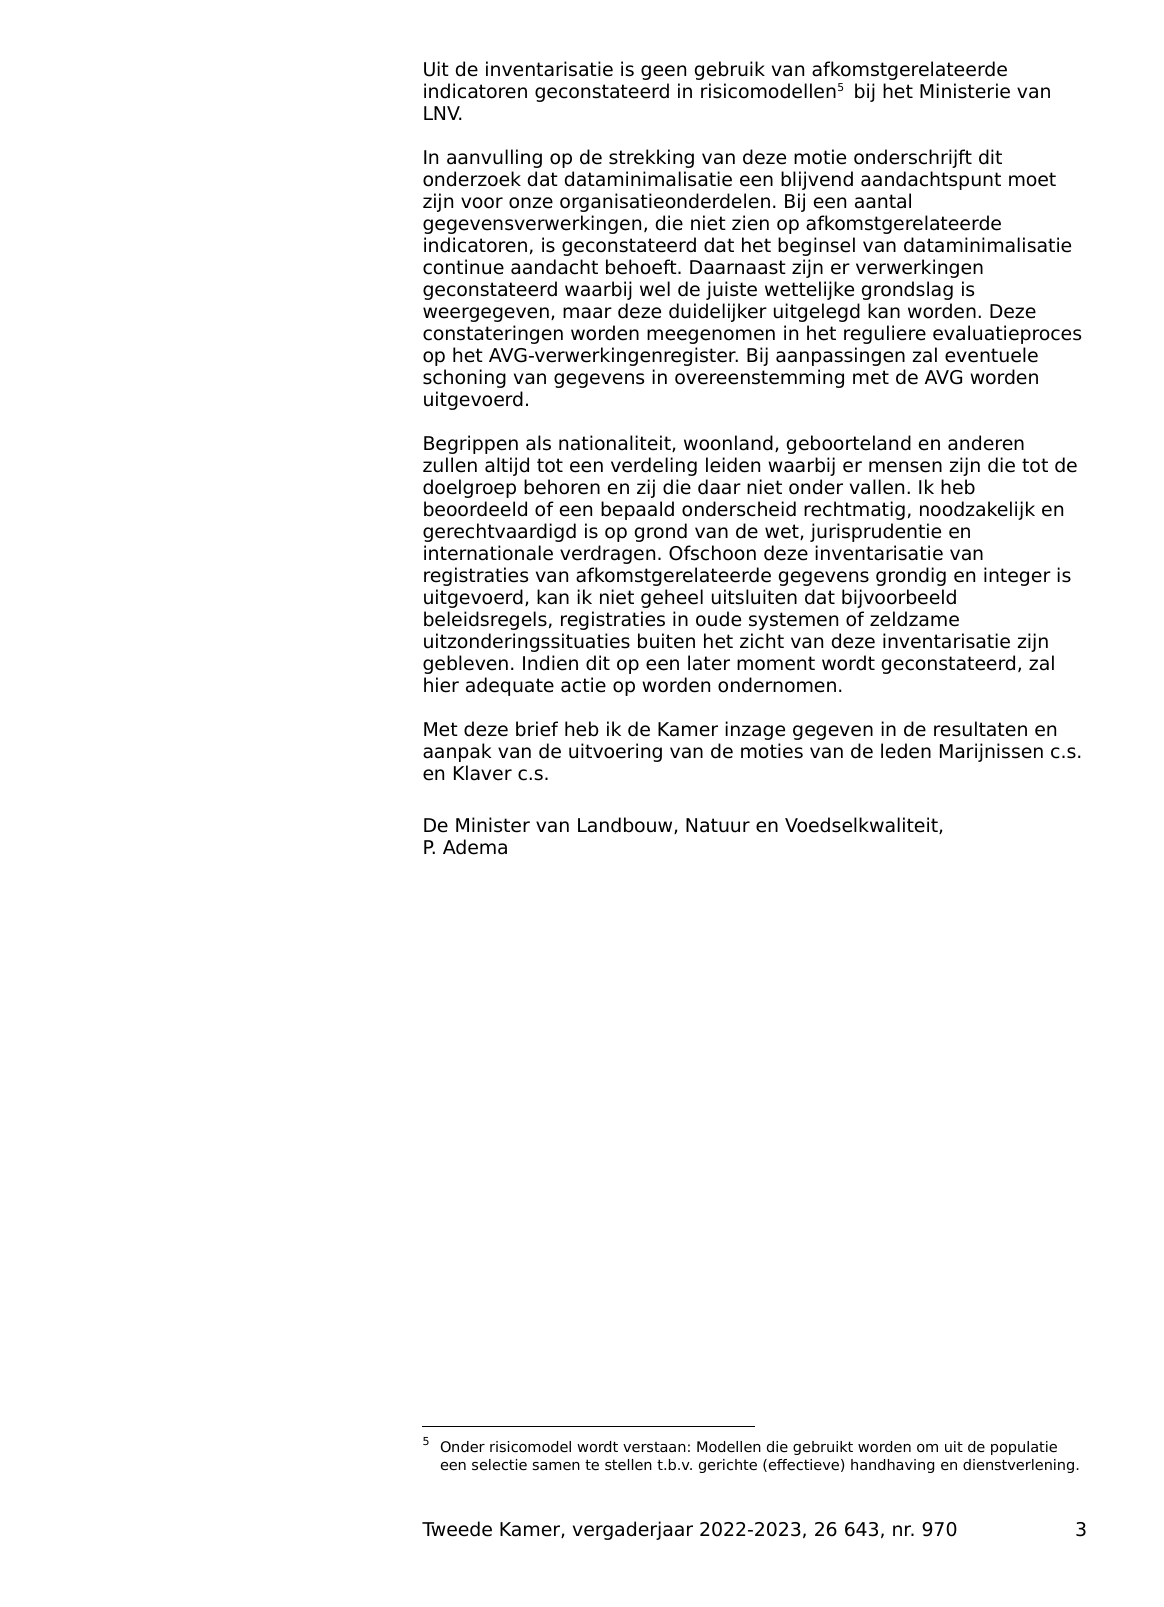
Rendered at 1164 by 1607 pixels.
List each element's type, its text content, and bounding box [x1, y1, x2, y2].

text Begrippen als nationaliteit, woonland, geboorteland en anderen zullen altijd tot een verdeling leiden waarbij er mensen zijn die tot de doelgroep behoren en zij die daar niet onder vallen. Ik heb beoordeeld of een bepaald onderscheid rechtmatig, noodzakelijk en gerechtvaardigd is op grond van de wet, jurisprudentie en internationale verdragen. Ofschoon deze inventarisatie van registraties van afkomstgerelateerde gegevens grondig en integer is uitgevoerd, kan ik niet geheel uitsluiten dat bijvoorbeeld beleidsregels, registraties in oude systemen of zeldzame uitzonderingssituaties buiten het zicht van deze inventarisatie zijn gebleven. Indien dit op een later moment wordt geconstateerd, zal hier adequate actie op worden ondernomen. [422, 433, 1087, 697]
text De Minister van Landbouw, Natuur en Voedselkwaliteit, P. Adema [422, 815, 1087, 859]
text Met deze brief heb ik de Kamer inzage gegeven in de resultaten en aanpak van de uitvoering van de moties van de leden Marijnissen c.s. en Klaver c.s. [422, 719, 1087, 785]
text Onder risicomodel wordt verstaan: Modellen die gebruikt worden om uit de populatie een selectie samen te stellen t.b.v. gerichte (effectieve) handhaving en dienstverlening. [422, 1435, 1087, 1474]
text Uit de inventarisatie is geen gebruik van afkomstgerelateerde indicatoren geconstateerd in risicomodellen bij het Ministerie van LNV. [422, 59, 1087, 125]
text In aanvulling op de strekking van deze motie onderschrijft dit onderzoek dat dataminimalisatie een blijvend aandachtspunt moet zijn voor onze organisatieonderdelen. Bij een aantal gegevensverwerkingen, die niet zien op afkomstgerelateerde indicatoren, is geconstateerd dat het beginsel van dataminimalisatie continue aandacht behoeft. Daarnaast zijn er verwerkingen geconstateerd waarbij wel de juiste wettelijke grondslag is weergegeven, maar deze duidelijker uitgelegd kan worden. Deze constateringen worden meegenomen in het reguliere evaluatieproces op het AVG-verwerkingenregister. Bij aanpassingen zal eventuele schoning van gegevens in overeenstemming met de AVG worden uitgevoerd. [422, 147, 1087, 411]
